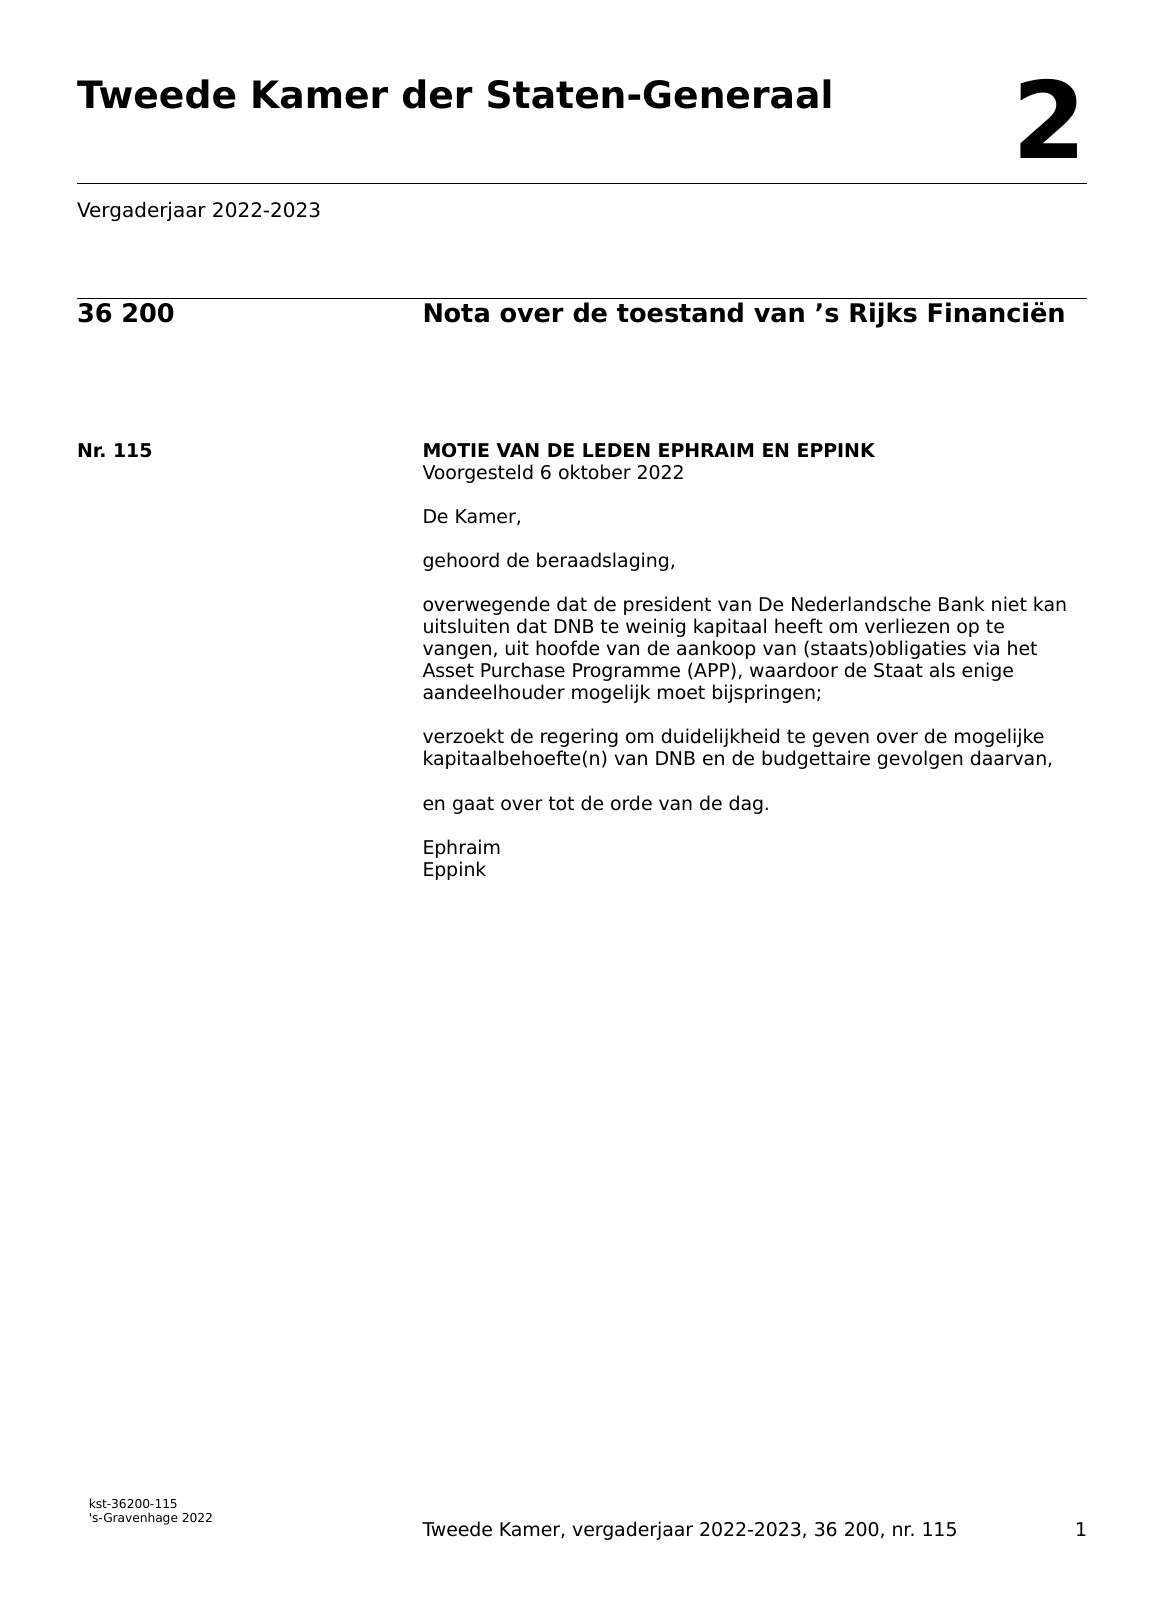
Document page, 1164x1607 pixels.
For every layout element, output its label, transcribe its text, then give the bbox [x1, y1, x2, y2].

table_cell Vergaderjaar 2022-2023 [77, 184, 1087, 298]
text gehoord de beraadslaging, [422, 550, 1087, 572]
text De Kamer, [422, 506, 1087, 528]
text verzoekt de regering om duidelijkheid te geven over de mogelijke kapitaalbehoefte(n) van DNB en de budgettaire gevolgen daarvan, [422, 726, 1087, 770]
subtitle 36 200 Nota over de toestand van ’s Rijks Financiën [77, 299, 1087, 329]
text Voorgesteld 6 oktober 2022 [422, 462, 1087, 484]
text Eppink [422, 858, 1087, 881]
text 's-Gravenhage 2022 [88, 1511, 323, 1525]
subtitle Nr. 115 MOTIE VAN DE LEDEN EPHRAIM EN EPPINK [77, 440, 1087, 462]
table_header Tweede Kamer der Staten-Generaal [77, 59, 886, 183]
text kst-36200-115 [88, 1497, 323, 1511]
table_header 2 [886, 59, 1087, 183]
text en gaat over tot de orde van de dag. [422, 792, 1087, 814]
text Ephraim [422, 837, 1087, 858]
text overwegende dat de president van De Nederlandsche Bank niet kan uitsluiten dat DNB te weinig kapitaal heeft om verliezen op te vangen, uit hoofde van de aankoop van (staats)obligaties via het Asset Purchase Programme (APP), waardoor de Staat als enige aandeelhouder mogelijk moet bijspringen; [422, 594, 1087, 704]
